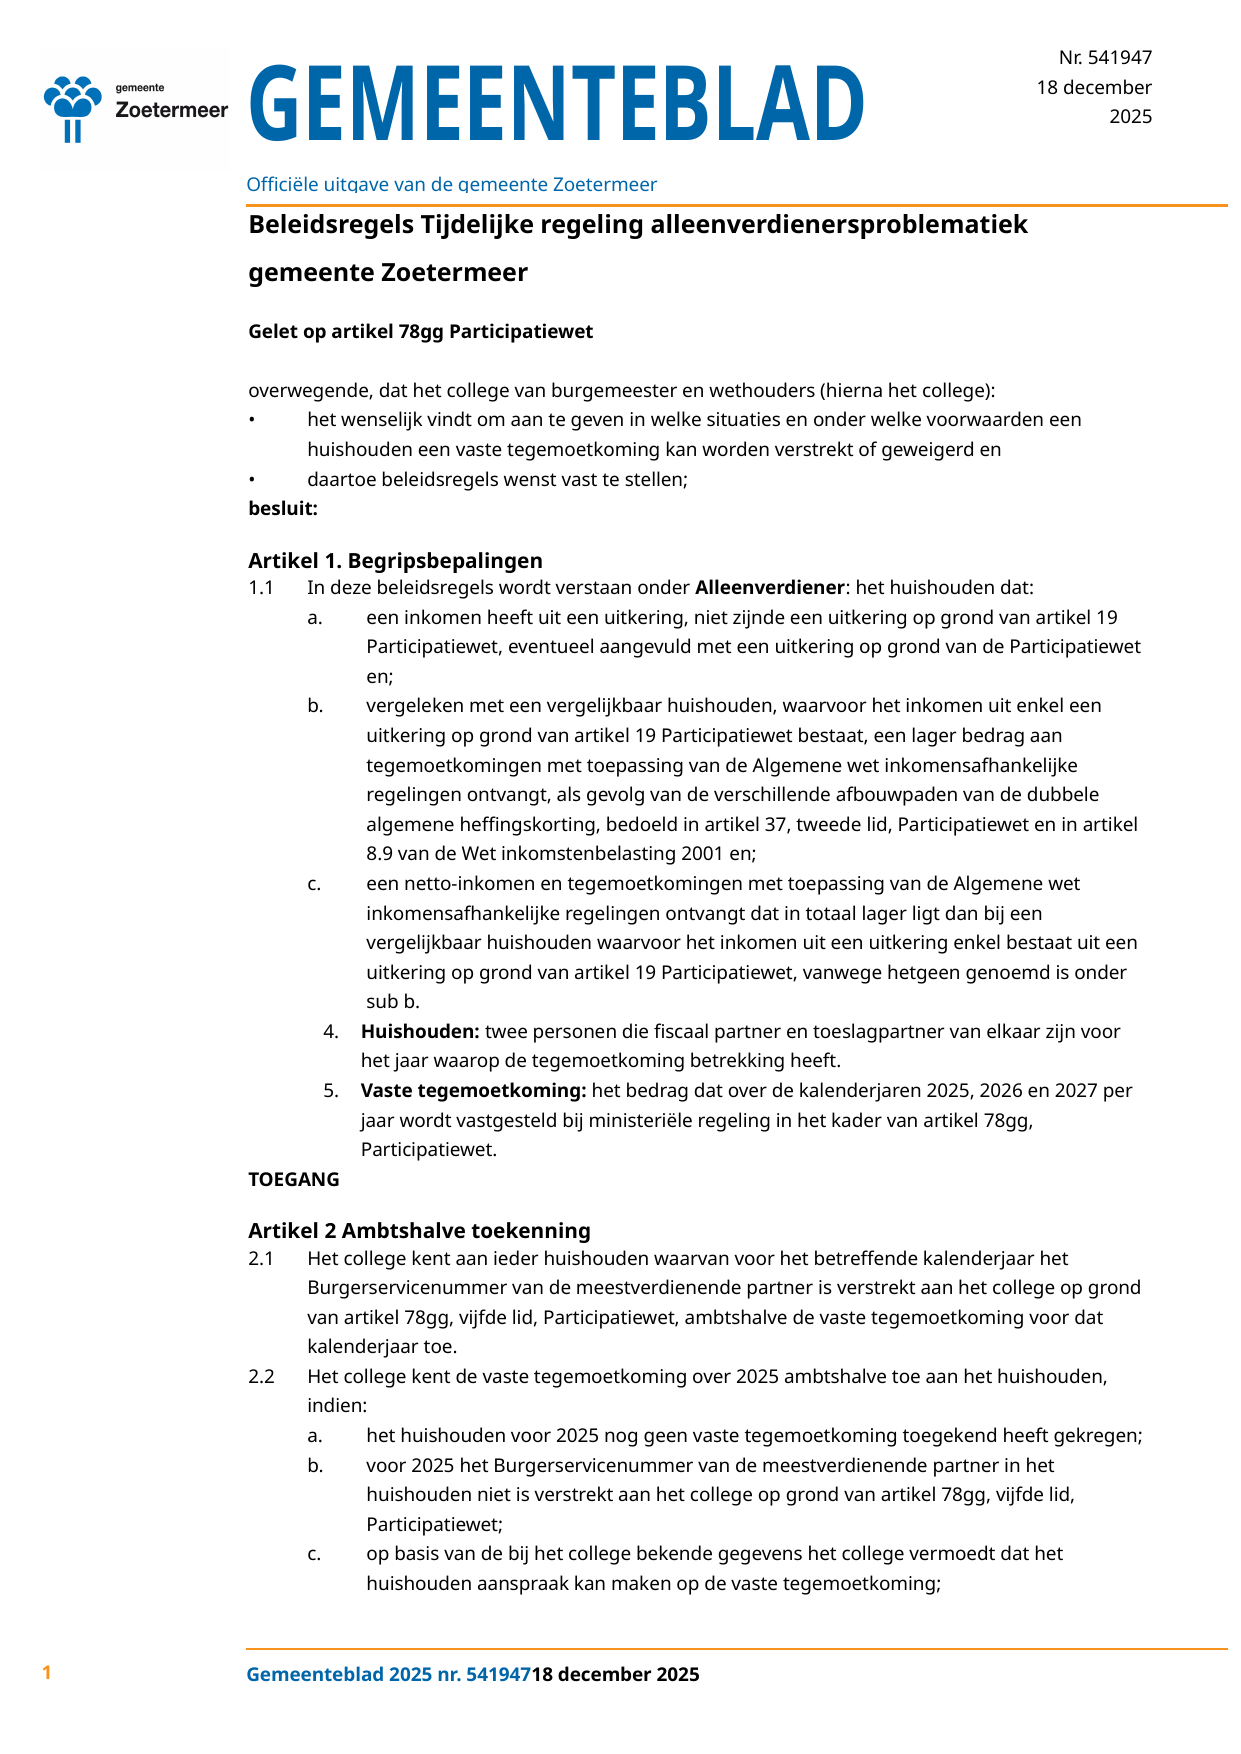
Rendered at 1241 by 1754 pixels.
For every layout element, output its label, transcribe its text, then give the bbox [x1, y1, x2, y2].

text Gelet op artikel 78gg Participatiewet [248, 318, 1152, 344]
list daartoe beleidsregels wenst vast te stellen; [248, 466, 1152, 492]
list Huishouden: twee personen die fiscaal partner en toeslagpartner van elkaar zijn voor het jaar waarop de tegemoetkoming betrekking heeft. [323, 1018, 1152, 1073]
text Artikel 2 Ambtshalve toekenning [248, 1216, 1152, 1245]
list Het college kent aan ieder huishouden waarvan voor het betreffende kalenderjaar het Burgerservicenummer van de meestverdienende partner is verstrekt aan het college op grond van artikel 78gg, vijfde lid, Participatiewet, ambtshalve de vaste tegemoetkoming voor dat kalenderjaar toe. [248, 1245, 1152, 1359]
text besluit: [248, 495, 1152, 521]
text overwegende, dat het college van burgemeester en wethouders (hierna het college): [248, 377, 1152, 403]
list op basis van de bij het college bekende gegevens het college vermoedt dat het huishouden aanspraak kan maken op de vaste tegemoetkoming; [307, 1541, 1152, 1596]
text Beleidsregels Tijdelijke regeling alleenverdienersproblematiek gemeente Zoetermeer [248, 207, 1152, 288]
list Vaste tegemoetkoming: het bedrag dat over de kalenderjaren 2025, 2026 en 2027 per jaar wordt vastgesteld bij ministeriële regeling in het kader van artikel 78gg, Participatiewet. [323, 1077, 1152, 1162]
list In deze beleidsregels wordt verstaan onder Alleenverdiener: het huishouden dat: [248, 574, 1152, 600]
list een inkomen heeft uit een uitkering, niet zijnde een uitkering op grond van artikel 19 Participatiewet, eventueel aangevuld met een uitkering op grond van de Participatiewet en; [307, 604, 1152, 689]
picture [41, 47, 231, 172]
text TOEGANG [248, 1166, 1152, 1192]
list het wenselijk vindt om aan te geven in welke situaties en onder welke voorwaarden een huishouden een vaste tegemoetkoming kan worden verstrekt of geweigerd en [248, 407, 1152, 462]
list vergeleken met een vergelijkbaar huishouden, waarvoor het inkomen uit enkel een uitkering op grond van artikel 19 Participatiewet bestaat, een lager bedrag aan tegemoetkomingen met toepassing van de Algemene wet inkomensafhankelijke regelingen ontvangt, als gevolg van de verschillende afbouwpaden van de dubbele algemene heffingskorting, bedoeld in artikel 37, tweede lid, Participatiewet en in artikel 8.9 van de Wet inkomstenbelasting 2001 en; [307, 693, 1152, 866]
list voor 2025 het Burgerservicenummer van de meestverdienende partner in het huishouden niet is verstrekt aan het college op grond van artikel 78gg, vijfde lid, Participatiewet; [307, 1452, 1152, 1537]
list Het college kent de vaste tegemoetkoming over 2025 ambtshalve toe aan het huishouden, indien: [248, 1363, 1152, 1418]
text Artikel 1. Begripsbepalingen [248, 546, 1152, 574]
list het huishouden voor 2025 nog geen vaste tegemoetkoming toegekend heeft gekregen; [307, 1422, 1152, 1448]
list een netto-inkomen en tegemoetkomingen met toepassing van de Algemene wet inkomensafhankelijke regelingen ontvangt dat in totaal lager ligt dan bij een vergelijkbaar huishouden waarvoor het inkomen uit een uitkering enkel bestaat uit een uitkering op grond van artikel 19 Participatiewet, vanwege hetgeen genoemd is onder sub b. [307, 870, 1152, 1014]
